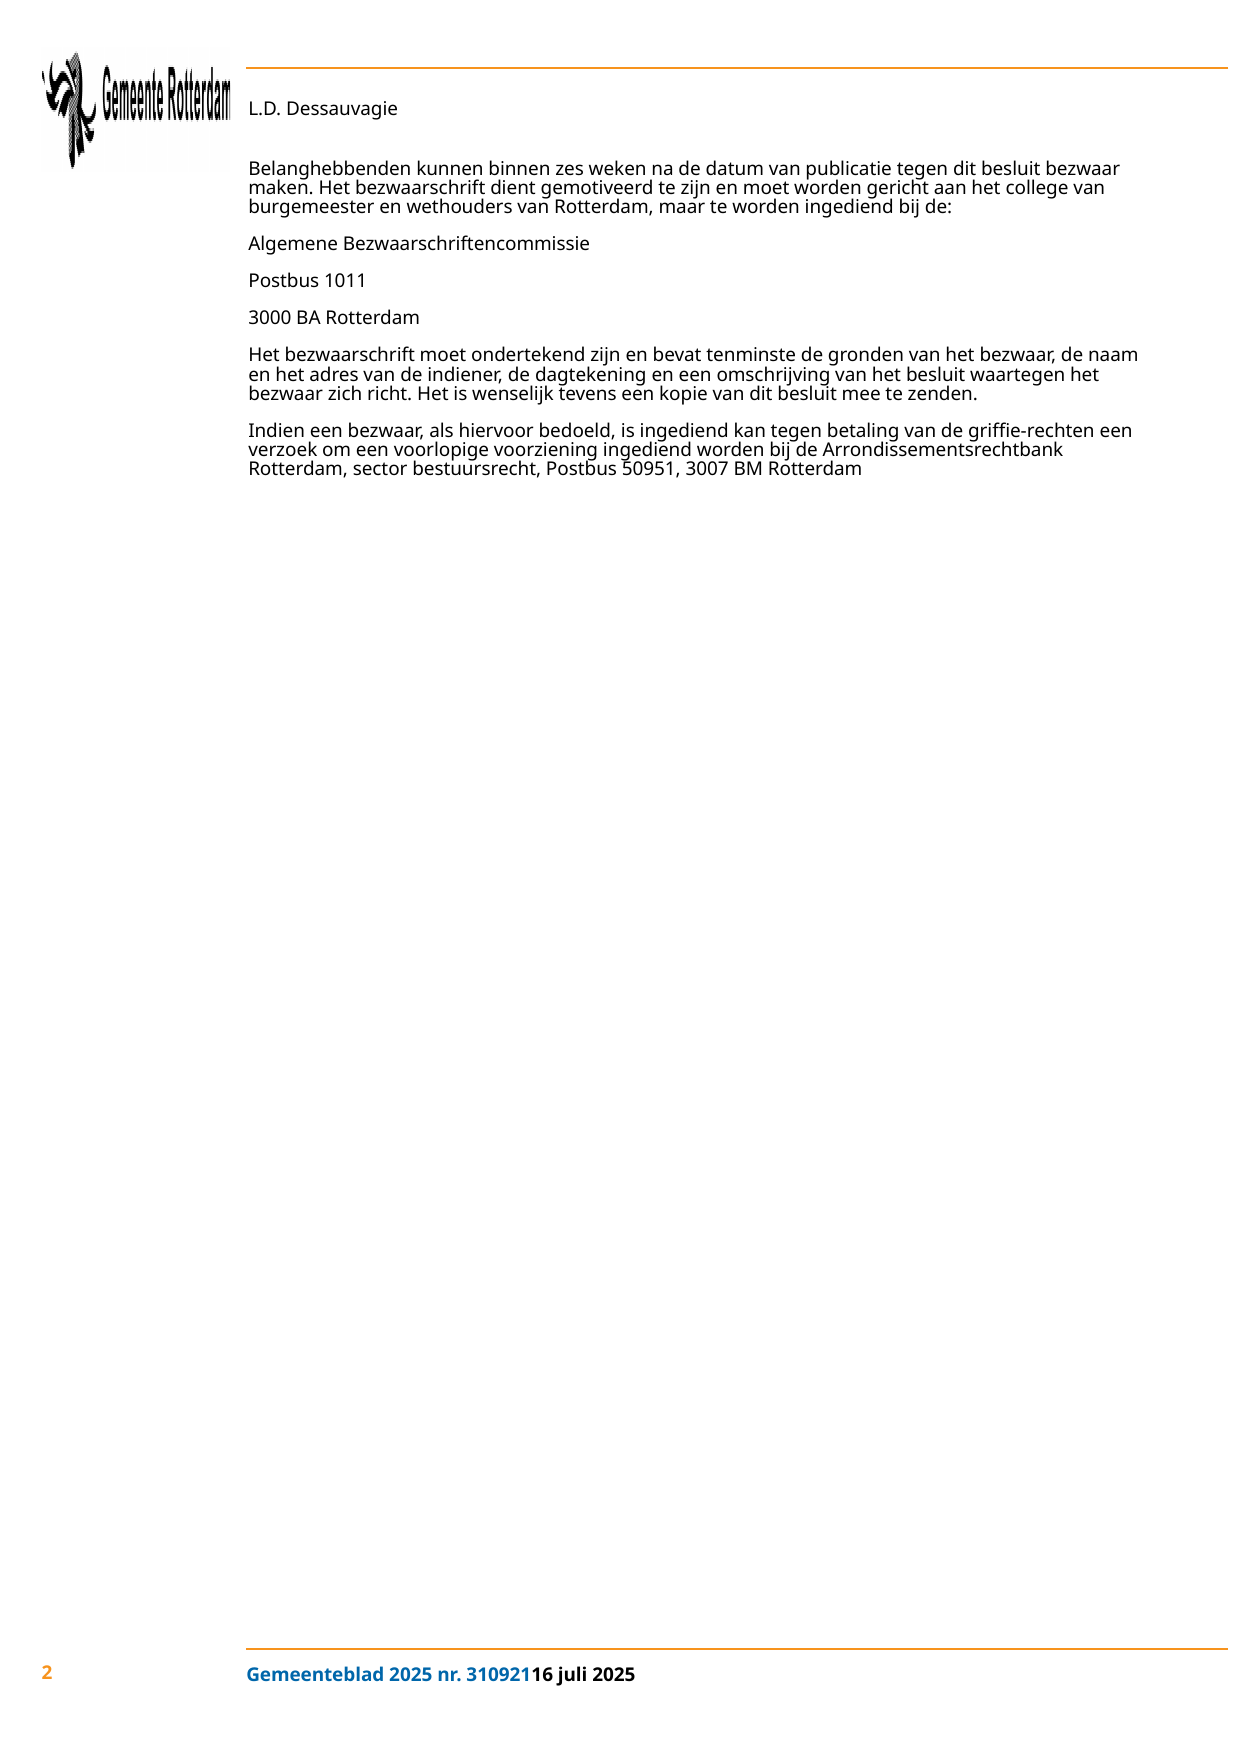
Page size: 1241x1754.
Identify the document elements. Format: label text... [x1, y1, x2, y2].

text L.D. Dessauvagie [248, 95, 1152, 121]
text Postbus 1011 [248, 272, 1152, 292]
text Het bezwaarschrift moet ondertekend zijn en bevat tenminste de gronden van het bezwaar, de naam en het adres van de indiener, de dagtekening en een omschrijving van het besluit waartegen het bezwaar zich richt. Het is wenselijk tevens een kopie van dit besluit mee te zenden. [248, 346, 1152, 404]
picture [41, 47, 231, 172]
text Belanghebbenden kunnen binnen zes weken na de datum van publicatie tegen dit besluit bezwaar maken. Het bezwaarschrift dient gemotiveerd te zijn en moet worden gericht aan het college van burgemeester en wethouders van Rotterdam, maar te worden ingediend bij de: [248, 160, 1152, 218]
text Algemene Bezwaarschriftencommissie [248, 235, 1152, 255]
text 3000 BA Rotterdam [248, 309, 1152, 329]
text Indien een bezwaar, als hiervoor bedoeld, is ingediend kan tegen betaling van de griffie-rechten een verzoek om een voorlopige voorziening ingediend worden bij de Arrondissementsrechtbank Rotterdam, sector bestuursrecht, Postbus 50951, 3007 BM Rotterdam [248, 422, 1152, 480]
